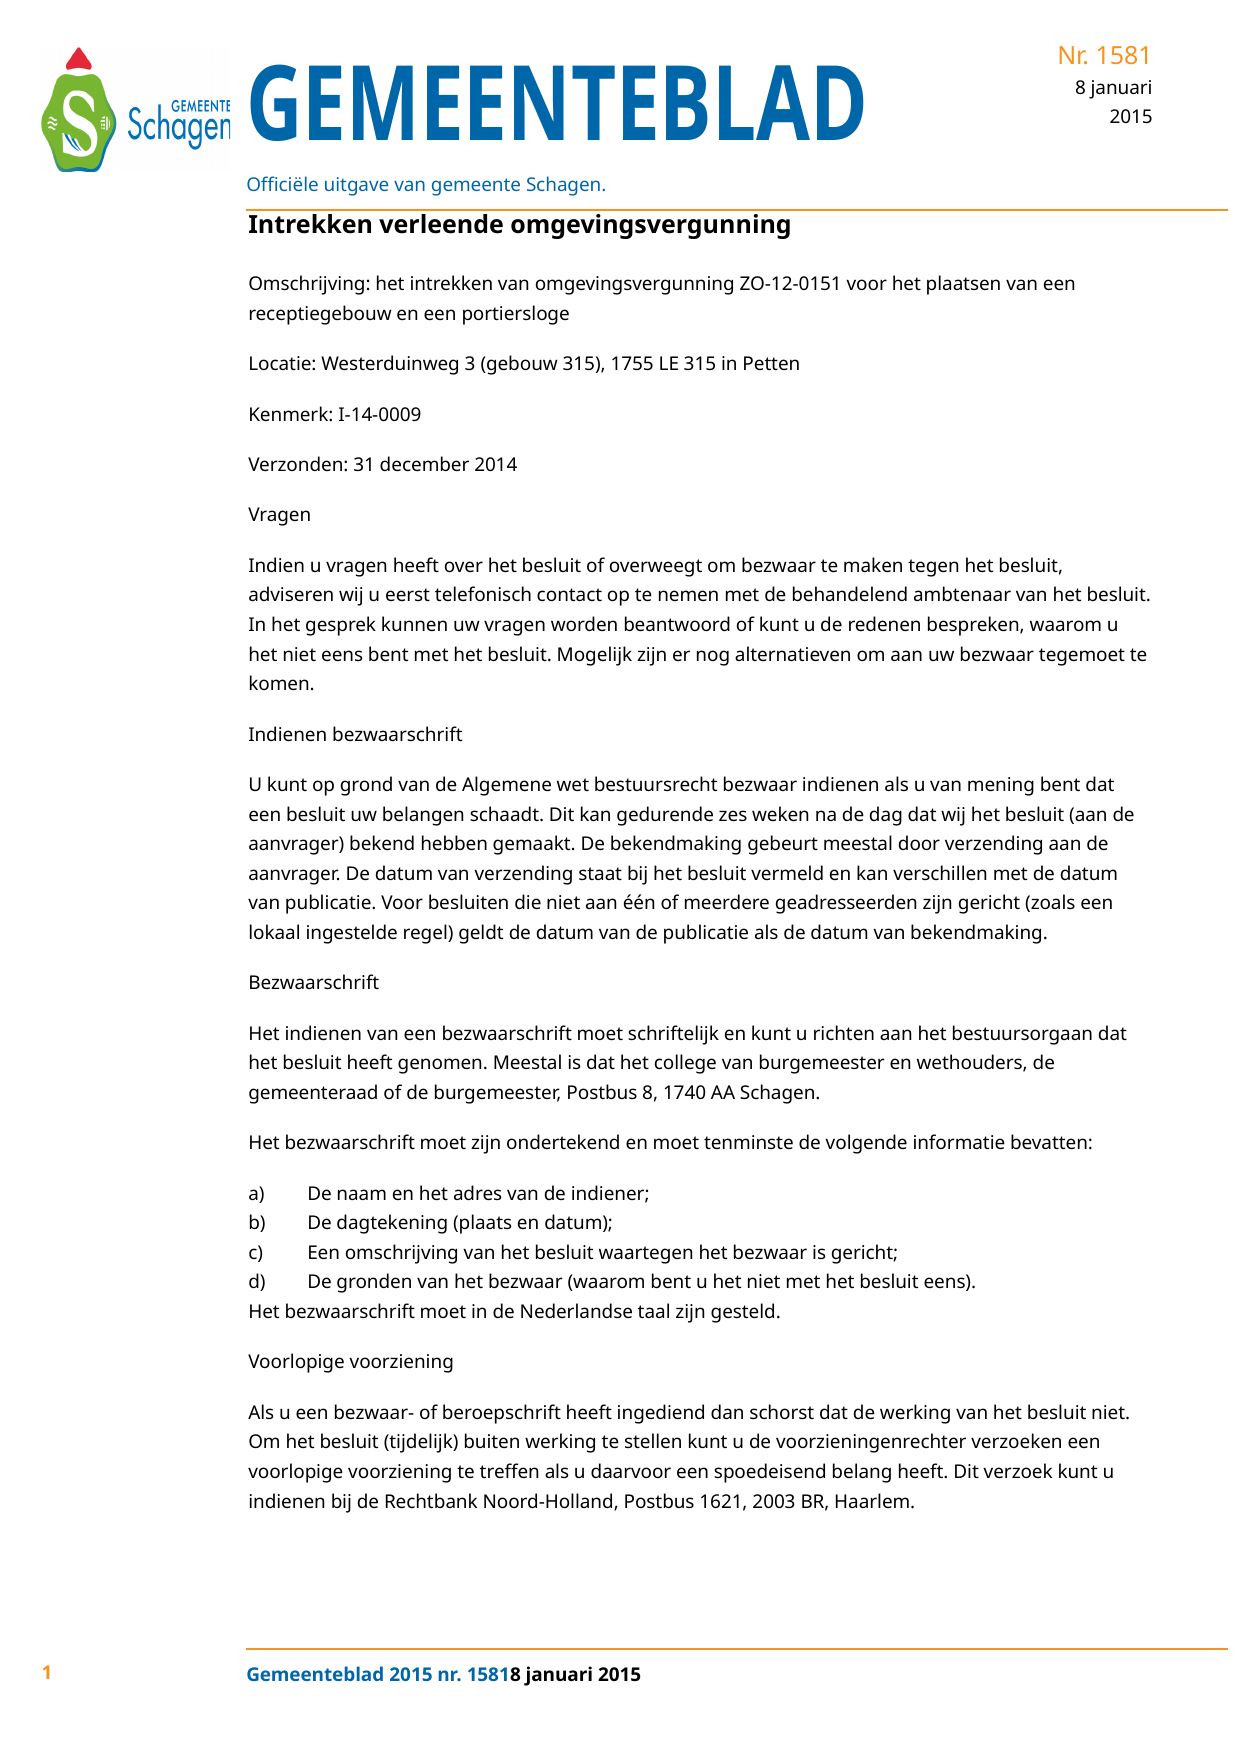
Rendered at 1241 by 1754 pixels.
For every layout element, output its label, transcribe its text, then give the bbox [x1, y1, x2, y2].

text Indien u vragen heeft over het besluit of overweegt om bezwaar te maken tegen het besluit, adviseren wij u eerst telefonisch contact op te nemen met de behandelend ambtenaar van het besluit. In het gesprek kunnen uw vragen worden beantwoord of kunt u de redenen bespreken, waarom u het niet eens bent met het besluit. Mogelijk zijn er nog alternatieven om aan uw bezwaar tegemoet te komen. [248, 552, 1152, 696]
text Intrekken verleende omgevingsvergunning [248, 211, 1152, 241]
text U kunt op grond van de Algemene wet bestuursrecht bezwaar indienen als u van mening bent dat een besluit uw belangen schaadt. Dit kan gedurende zes weken na de dag dat wij het besluit (aan de aanvrager) bekend hebben gemaakt. De bekendmaking gebeurt meestal door verzending aan de aanvrager. De datum van verzending staat bij het besluit vermeld en kan verschillen met de datum van publicatie. Voor besluiten die niet aan één of meerdere geadresseerden zijn gericht (zoals een lokaal ingestelde regel) geldt de datum van de publicatie als de datum van bekendmaking. [248, 771, 1152, 945]
text Omschrijving: het intrekken van omgevingsvergunning ZO-12-0151 voor het plaatsen van een receptiegebouw en een portiersloge [248, 270, 1152, 326]
picture [41, 47, 231, 172]
text Kenmerk: I-14-0009 [248, 401, 1152, 426]
text Vragen [248, 502, 1152, 527]
text Verzonden: 31 december 2014 [248, 451, 1152, 477]
text Voorlopige voorziening [248, 1349, 1152, 1374]
list De dagtekening (plaats en datum); [248, 1209, 1152, 1235]
list De gronden van het bezwaar (waarom bent u het niet met het besluit eens). [248, 1269, 1152, 1294]
list De naam en het adres van de indiener; [248, 1180, 1152, 1206]
text Locatie: Westerduinweg 3 (gebouw 315), 1755 LE 315 in Petten [248, 350, 1152, 376]
text Bezwaarschrift [248, 969, 1152, 995]
text Indienen bezwaarschrift [248, 721, 1152, 746]
text Als u een bezwaar- of beroepschrift heeft ingediend dan schorst dat de werking van het besluit niet. Om het besluit (tijdelijk) buiten werking te stellen kunt u de voorzieningenrechter verzoeken een voorlopige voorziening te treffen als u daarvoor een spoedeisend belang heeft. Dit verzoek kunt u indienen bij de Rechtbank Noord-Holland, Postbus 1621, 2003 BR, Haarlem. [248, 1399, 1152, 1513]
text Het bezwaarschrift moet in de Nederlandse taal zijn gesteld. [248, 1298, 1152, 1324]
text Het bezwaarschrift moet zijn ondertekend en moet tenminste de volgende informatie bevatten: [248, 1129, 1152, 1155]
list Een omschrijving van het besluit waartegen het bezwaar is gericht; [248, 1239, 1152, 1265]
text Het indienen van een bezwaarschrift moet schriftelijk en kunt u richten aan het bestuursorgaan dat het besluit heeft genomen. Meestal is dat het college van burgemeester en wethouders, de gemeenteraad of de burgemeester, Postbus 8, 1740 AA Schagen. [248, 1020, 1152, 1105]
